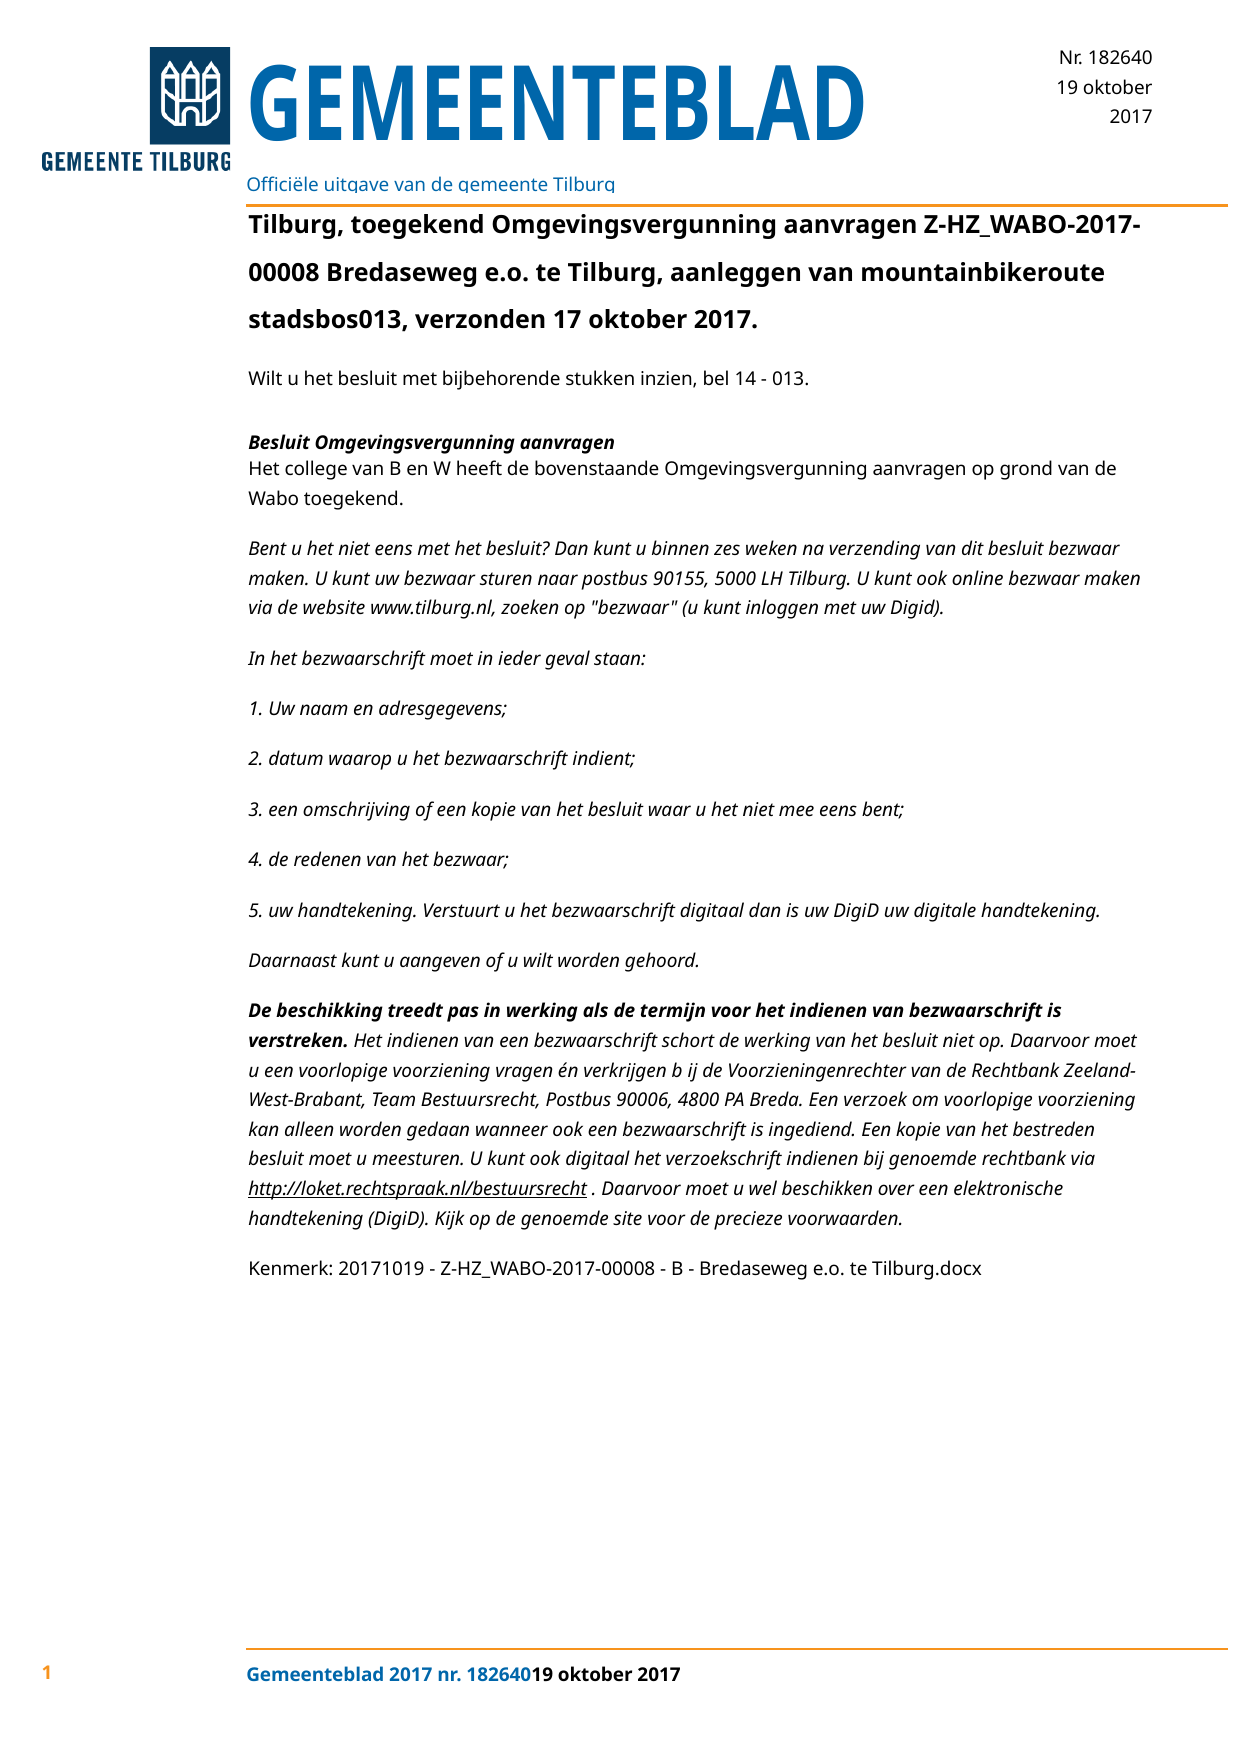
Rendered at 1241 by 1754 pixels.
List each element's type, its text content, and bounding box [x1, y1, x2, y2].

text De beschikking treedt pas in werking als de termijn voor het indienen van bezwaarschrift is verstreken. Het indienen van een bezwaarschrift schort de werking van het besluit niet op. Daarvoor moet u een voorlopige voorziening vragen én verkrijgen b ij de Voorzieningenrechter van de Rechtbank Zeeland-West-Brabant, Team Bestuursrecht, Postbus 90006, 4800 PA Breda. Een verzoek om voorlopige voorziening kan alleen worden gedaan wanneer ook een bezwaarschrift is ingediend. Een kopie van het bestreden besluit moet u meesturen. U kunt ook digitaal het verzoekschrift indienen bij genoemde rechtbank via http://loket.rechtspraak.nl/bestuursrecht . Daarvoor moet u wel beschikken over een elektronische handtekening (DigiD). Kijk op de genoemde site voor de precieze voorwaarden. [248, 998, 1152, 1231]
text Kenmerk: 20171019 - Z-HZ_WABO-2017-00008 - B - Bredaseweg e.o. te Tilburg.docx [248, 1255, 1152, 1281]
text Bent u het niet eens met het besluit? Dan kunt u binnen zes weken na verzending van dit besluit bezwaar maken. U kunt uw bezwaar sturen naar postbus 90155, 5000 LH Tilburg. U kunt ook online bezwaar maken via de website www.tilburg.nl, zoeken op "bezwaar" (u kunt inloggen met uw Digid). [248, 535, 1152, 620]
text In het bezwaarschrift moet in ieder geval staan: [248, 645, 1152, 671]
text Het college van B en W heeft de bovenstaande Omgevingsvergunning aanvragen op grond van de Wabo toegekend. [248, 455, 1152, 511]
text 5. uw handtekening. Verstuurt u het bezwaarschrift digitaal dan is uw DigiD uw digitale handtekening. [248, 897, 1152, 923]
text Daarnaast kunt u aangeven of u wilt worden gehoord. [248, 947, 1152, 973]
text 2. datum waarop u het bezwaarschrift indient; [248, 746, 1152, 771]
picture [41, 47, 231, 172]
text Wilt u het besluit met bijbehorende stukken inzien, bel 14 - 013. [248, 366, 1152, 391]
text 1. Uw naam en adresgegevens; [248, 695, 1152, 721]
text 4. de redenen van het bezwaar; [248, 846, 1152, 872]
text Tilburg, toegekend Omgevingsvergunning aanvragen Z-HZ_WABO-2017-00008 Bredaseweg e.o. te Tilburg, aanleggen van mountainbikeroute stadsbos013, verzonden 17 oktober 2017. [248, 207, 1152, 336]
text 3. een omschrijving of een kopie van het besluit waar u het niet mee eens bent; [248, 796, 1152, 822]
text Besluit Omgevingsvergunning aanvragen [248, 429, 1152, 455]
